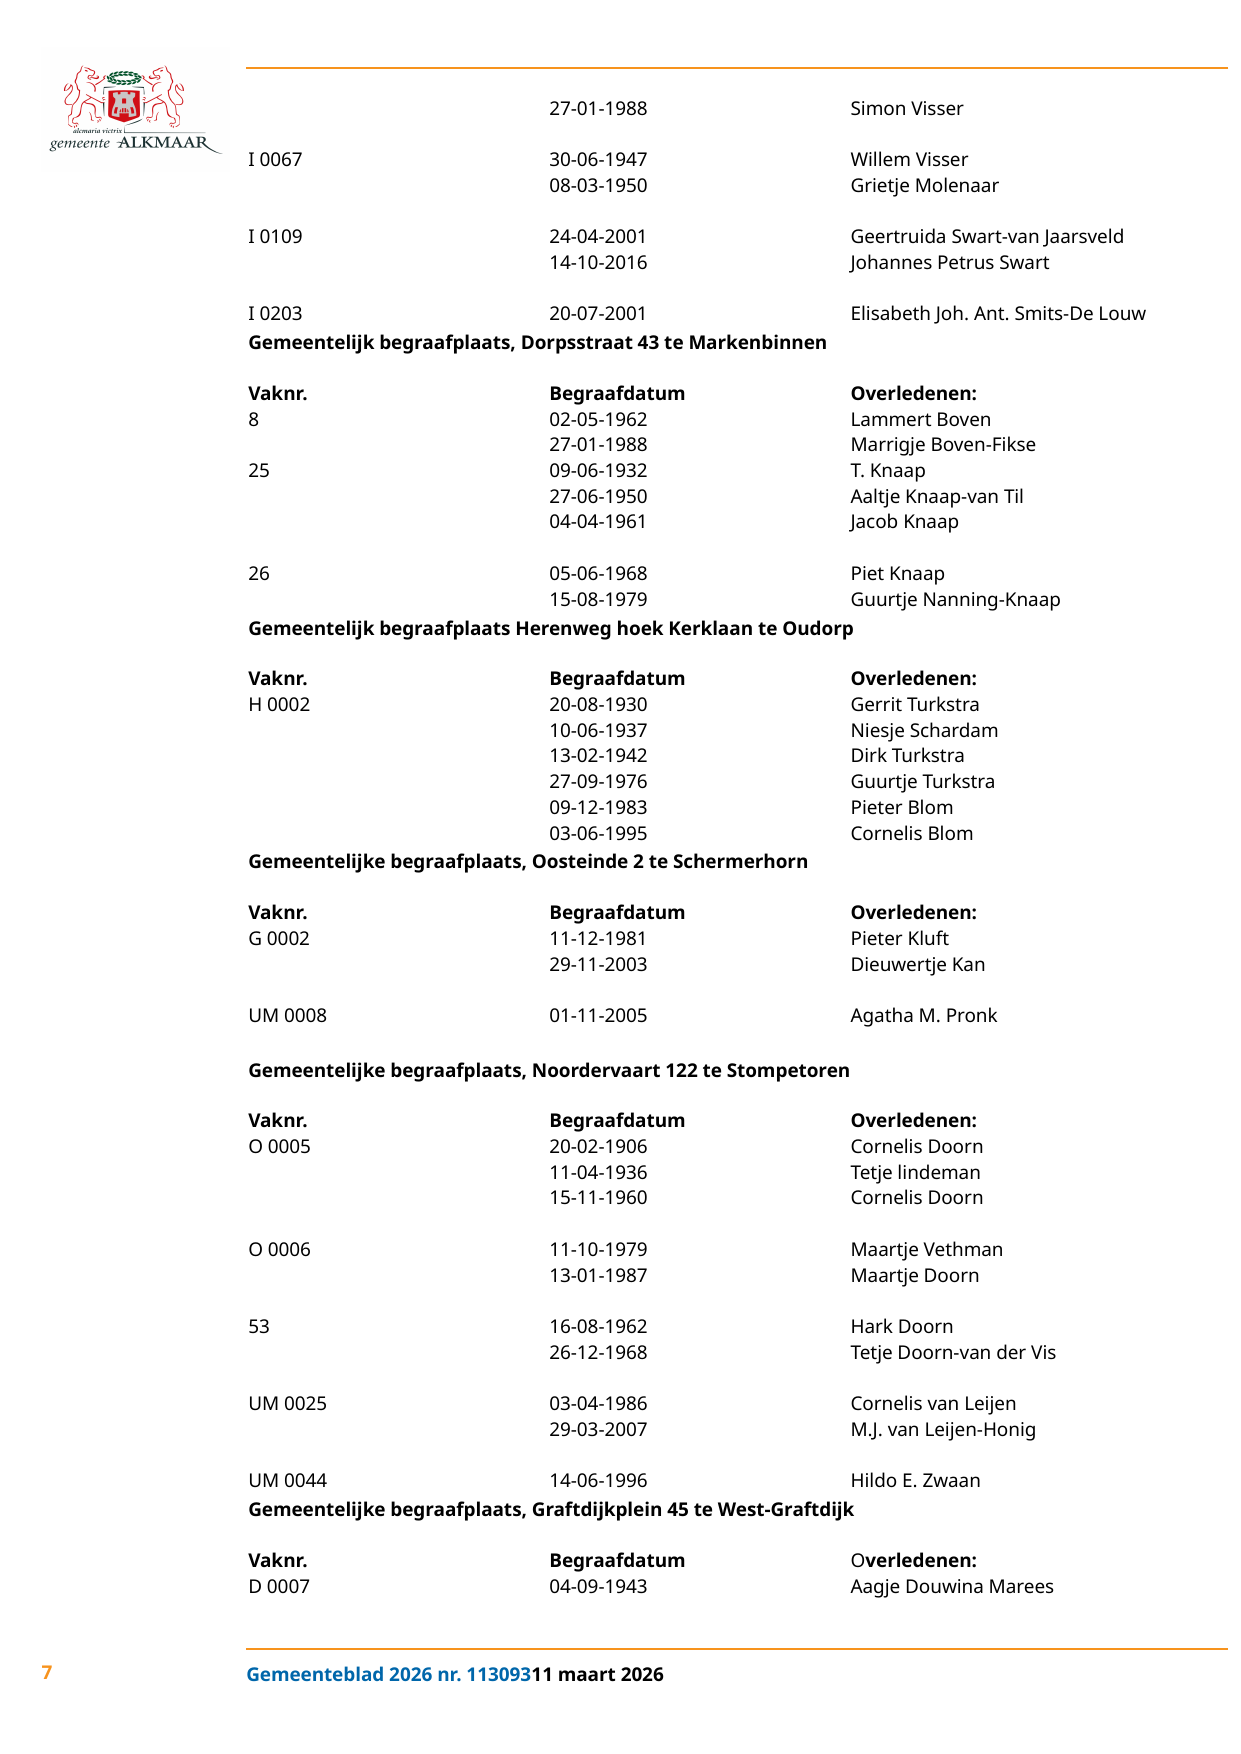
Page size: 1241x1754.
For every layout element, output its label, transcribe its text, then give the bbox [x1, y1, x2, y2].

text Gemeentelijk begraafplaats Herenweg hoek Kerklaan te Oudorp [248, 615, 1152, 641]
table_cell [549, 1442, 850, 1468]
table_cell 13-01-1987 [549, 1262, 850, 1287]
table_cell [248, 432, 549, 457]
table_cell 14-06-1996 [549, 1468, 850, 1493]
table_cell Guurtje Turkstra [850, 768, 1152, 794]
table_cell [248, 1339, 549, 1365]
table_cell [248, 121, 549, 146]
table_cell 27-06-1950 [549, 483, 850, 509]
table_cell M.J. van Leijen-Honig [850, 1416, 1152, 1442]
table_cell [248, 1442, 549, 1468]
table_cell Cornelis Doorn [850, 1133, 1152, 1159]
table_cell [248, 172, 549, 198]
table_cell Lammert Boven [850, 406, 1152, 432]
table_cell [549, 1288, 850, 1313]
table_header Begraafdatum [549, 899, 850, 925]
table_cell 10-06-1937 [549, 717, 850, 743]
table_cell 20-07-2001 [549, 301, 850, 326]
table_cell UM 0025 [248, 1390, 549, 1416]
table_header Overledenen: [850, 665, 1152, 691]
table_cell [549, 1365, 850, 1390]
text Gemeentelijke begraafplaats, Oosteinde 2 te Schermerhorn [248, 849, 1152, 874]
table_cell 09-12-1983 [549, 794, 850, 820]
table_cell Cornelis Doorn [850, 1185, 1152, 1210]
table_cell 24-04-2001 [549, 224, 850, 249]
table_cell G 0002 [248, 925, 549, 951]
table_cell [248, 1210, 549, 1236]
table_cell 11-12-1981 [549, 925, 850, 951]
table_cell Cornelis Blom [850, 820, 1152, 846]
table_cell Cornelis van Leijen [850, 1390, 1152, 1416]
table_cell Elisabeth Joh. Ant. Smits-De Louw [850, 301, 1152, 326]
table_cell O 0006 [248, 1236, 549, 1262]
table_cell [850, 198, 1152, 223]
table_cell Guurtje Nanning-Knaap [850, 586, 1152, 612]
table_header Vaknr. [248, 665, 549, 691]
table_cell [248, 586, 549, 612]
table_cell Dirk Turkstra [850, 743, 1152, 768]
table_cell 30-06-1947 [549, 146, 850, 172]
table_cell [248, 976, 549, 1002]
table_cell 26-12-1968 [549, 1339, 850, 1365]
table_cell [248, 275, 549, 301]
table_cell Geertruida Swart-van Jaarsveld [850, 224, 1152, 249]
table_cell [248, 1028, 549, 1054]
table_cell [549, 275, 850, 301]
table_cell 02-05-1962 [549, 406, 850, 432]
table_cell Maartje Vethman [850, 1236, 1152, 1262]
table_cell [549, 976, 850, 1002]
table_cell 20-08-1930 [549, 691, 850, 717]
table_cell 11-10-1979 [549, 1236, 850, 1262]
table_cell [248, 1185, 549, 1210]
table_cell [248, 717, 549, 743]
table_cell [850, 275, 1152, 301]
table_cell [850, 535, 1152, 560]
table_cell T. Knaap [850, 457, 1152, 483]
table_cell 16-08-1962 [549, 1313, 850, 1339]
table_cell [850, 1365, 1152, 1390]
text Gemeentelijke begraafplaats, Noordervaart 122 te Stompetoren [248, 1057, 1152, 1083]
table_cell Agatha M. Pronk [850, 1002, 1152, 1028]
table_cell 03-06-1995 [549, 820, 850, 846]
table_cell 09-06-1932 [549, 457, 850, 483]
table_cell [248, 198, 549, 223]
table_cell 53 [248, 1313, 549, 1339]
table_cell UM 0044 [248, 1468, 549, 1493]
table_cell 04-09-1943 [549, 1573, 850, 1598]
table_header Overledenen: [850, 380, 1152, 406]
table_cell O 0005 [248, 1133, 549, 1159]
table_cell 25 [248, 457, 549, 483]
table_header Begraafdatum [549, 665, 850, 691]
table_cell [850, 1028, 1152, 1054]
table_cell [248, 509, 549, 534]
table_cell I 0109 [248, 224, 549, 249]
table_cell [248, 743, 549, 768]
table_cell 15-11-1960 [549, 1185, 850, 1210]
table_cell Pieter Kluft [850, 925, 1152, 951]
table_cell [248, 95, 549, 121]
table_cell 27-09-1976 [549, 768, 850, 794]
table_cell 26 [248, 560, 549, 586]
table_cell 03-04-1986 [549, 1390, 850, 1416]
table_header Begraafdatum [549, 1108, 850, 1133]
table_cell [248, 249, 549, 275]
table_cell Johannes Petrus Swart [850, 249, 1152, 275]
table_cell [850, 1442, 1152, 1468]
table_cell D 0007 [248, 1573, 549, 1598]
table_cell 20-02-1906 [549, 1133, 850, 1159]
table_cell 04-04-1961 [549, 509, 850, 534]
table_cell Simon Visser [850, 95, 1152, 121]
table_cell Aagje Douwina Marees [850, 1573, 1152, 1598]
table_cell [549, 535, 850, 560]
table_cell [248, 1416, 549, 1442]
table_cell [248, 535, 549, 560]
table_cell H 0002 [248, 691, 549, 717]
table_cell [248, 1288, 549, 1313]
table_cell Piet Knaap [850, 560, 1152, 586]
table_cell UM 0008 [248, 1002, 549, 1028]
table_cell 29-03-2007 [549, 1416, 850, 1442]
table_cell Pieter Blom [850, 794, 1152, 820]
table_header Vaknr. [248, 1547, 549, 1573]
table_cell Hark Doorn [850, 1313, 1152, 1339]
table_cell [549, 1210, 850, 1236]
table_cell [549, 121, 850, 146]
table_cell Hildo E. Zwaan [850, 1468, 1152, 1493]
table_cell Jacob Knaap [850, 509, 1152, 534]
table_header Overledenen: [850, 1547, 1152, 1573]
text Gemeentelijke begraafplaats, Graftdijkplein 45 te West-Graftdijk [248, 1497, 1152, 1522]
table_cell 14-10-2016 [549, 249, 850, 275]
table_cell 27-01-1988 [549, 432, 850, 457]
table_cell [850, 976, 1152, 1002]
table_header Begraafdatum [549, 380, 850, 406]
table_cell [248, 1159, 549, 1184]
table_cell Maartje Doorn [850, 1262, 1152, 1287]
table_cell Grietje Molenaar [850, 172, 1152, 198]
table_cell [248, 1365, 549, 1390]
table_header Vaknr. [248, 899, 549, 925]
table_cell [248, 768, 549, 794]
table_cell 11-04-1936 [549, 1159, 850, 1184]
table_cell 29-11-2003 [549, 951, 850, 976]
table_cell I 0067 [248, 146, 549, 172]
table_cell 13-02-1942 [549, 743, 850, 768]
table_cell 8 [248, 406, 549, 432]
table_cell 15-08-1979 [549, 586, 850, 612]
picture [41, 47, 231, 172]
table_cell Dieuwertje Kan [850, 951, 1152, 976]
table_cell I 0203 [248, 301, 549, 326]
table_header Overledenen: [850, 1108, 1152, 1133]
table_header Overledenen: [850, 899, 1152, 925]
table_cell [248, 820, 549, 846]
table_cell Marrigje Boven-Fikse [850, 432, 1152, 457]
table_header Vaknr. [248, 380, 549, 406]
table_cell [248, 794, 549, 820]
table_cell Tetje Doorn-van der Vis [850, 1339, 1152, 1365]
table_cell Tetje lindeman [850, 1159, 1152, 1184]
table_cell [549, 198, 850, 223]
table_cell [248, 951, 549, 976]
table_cell [549, 1028, 850, 1054]
table_cell Gerrit Turkstra [850, 691, 1152, 717]
table_cell 01-11-2005 [549, 1002, 850, 1028]
table_cell 05-06-1968 [549, 560, 850, 586]
table_cell 27-01-1988 [549, 95, 850, 121]
text Gemeentelijk begraafplaats, Dorpsstraat 43 te Markenbinnen [248, 329, 1152, 355]
table_cell [850, 1288, 1152, 1313]
table_cell Aaltje Knaap-van Til [850, 483, 1152, 509]
table_cell [850, 1210, 1152, 1236]
table_cell [248, 483, 549, 509]
table_header Begraafdatum [549, 1547, 850, 1573]
table_cell [850, 121, 1152, 146]
table_cell Niesje Schardam [850, 717, 1152, 743]
table_cell Willem Visser [850, 146, 1152, 172]
table_cell [248, 1262, 549, 1287]
table_header Vaknr. [248, 1108, 549, 1133]
table_cell 08-03-1950 [549, 172, 850, 198]
